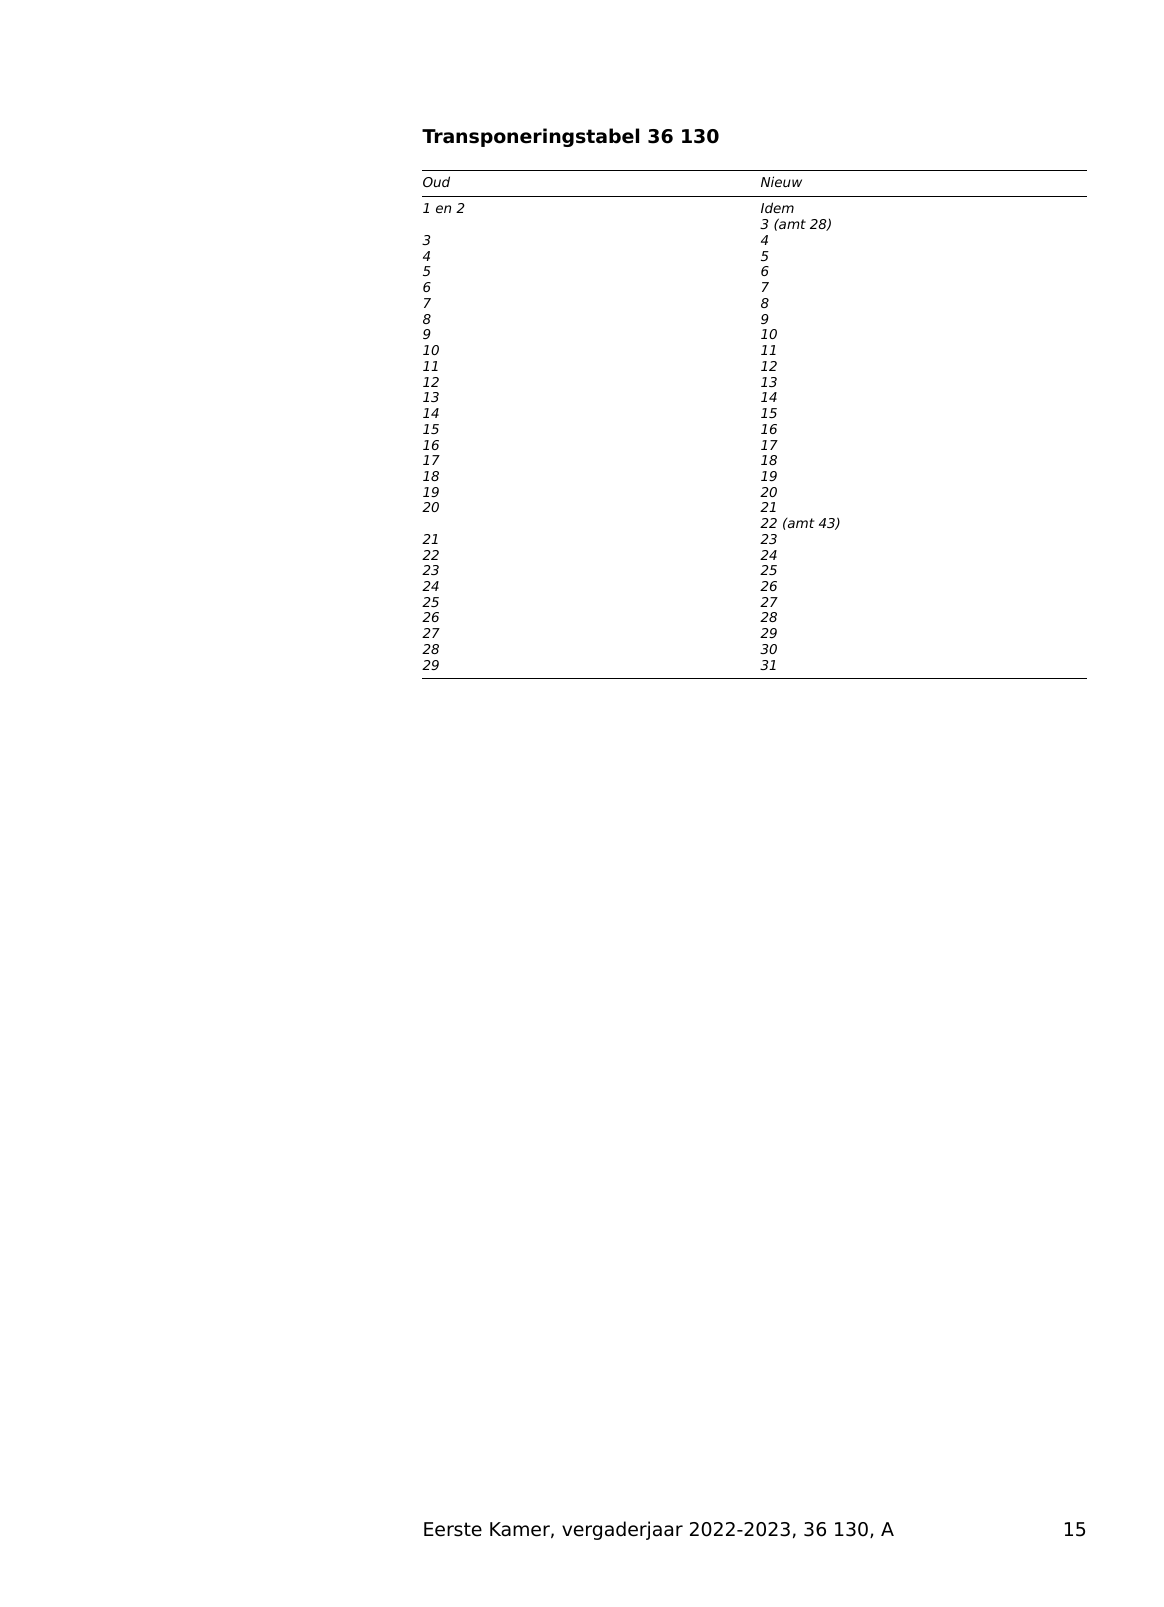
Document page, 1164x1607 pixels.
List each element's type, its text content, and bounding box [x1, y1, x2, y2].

table_cell 14 [754, 390, 1087, 406]
table_cell 27 [422, 626, 754, 642]
table_cell 25 [754, 563, 1087, 579]
table_cell 22 (amt 43) [754, 516, 1087, 532]
table_cell 28 [422, 642, 754, 657]
table_header Nieuw [754, 171, 1087, 196]
table_cell 21 [754, 500, 1087, 516]
table_cell 18 [422, 469, 754, 484]
table_cell 3 [422, 233, 754, 248]
table_cell 23 [754, 532, 1087, 547]
table_cell 5 [422, 264, 754, 280]
table_cell 12 [422, 374, 754, 390]
table_cell 12 [754, 359, 1087, 374]
text Transponeringstabel 36 130 [422, 126, 1087, 148]
table_cell 9 [754, 311, 1087, 327]
table_cell 13 [422, 390, 754, 406]
table_cell [422, 217, 754, 233]
table_cell 26 [422, 610, 754, 626]
table_cell 20 [754, 485, 1087, 500]
table_cell 6 [754, 264, 1087, 280]
table_cell 4 [422, 249, 754, 264]
table_cell 7 [754, 280, 1087, 296]
table_cell 19 [754, 469, 1087, 484]
table_cell 22 [422, 548, 754, 563]
table_cell 11 [754, 343, 1087, 359]
table_cell 13 [754, 374, 1087, 390]
table_cell [422, 516, 754, 532]
table_cell 4 [754, 233, 1087, 248]
table_cell 6 [422, 280, 754, 296]
table_cell 19 [422, 485, 754, 500]
table_cell 20 [422, 500, 754, 516]
table_cell 18 [754, 453, 1087, 469]
table_cell 15 [422, 422, 754, 437]
table_cell 27 [754, 595, 1087, 610]
table_cell 15 [754, 406, 1087, 422]
table_cell 21 [422, 532, 754, 547]
table_header Oud [422, 171, 754, 196]
table_cell 30 [754, 642, 1087, 657]
table_cell Idem [754, 197, 1087, 217]
table_cell 16 [422, 437, 754, 453]
table_cell 1 en 2 [422, 197, 754, 217]
table_cell 26 [754, 579, 1087, 594]
table_cell 24 [754, 548, 1087, 563]
table_cell 24 [422, 579, 754, 594]
table_cell 7 [422, 296, 754, 311]
table_cell 8 [754, 296, 1087, 311]
table_cell 9 [422, 327, 754, 343]
table_cell 31 [754, 658, 1087, 678]
table_cell 25 [422, 595, 754, 610]
table_cell 14 [422, 406, 754, 422]
table_cell 11 [422, 359, 754, 374]
table_cell 8 [422, 311, 754, 327]
table_cell 17 [422, 453, 754, 469]
table_cell 29 [422, 658, 754, 678]
table_cell 23 [422, 563, 754, 579]
table_cell 10 [422, 343, 754, 359]
table_cell 29 [754, 626, 1087, 642]
table_cell 5 [754, 249, 1087, 264]
table_cell 17 [754, 437, 1087, 453]
table_cell 28 [754, 610, 1087, 626]
table_cell 3 (amt 28) [754, 217, 1087, 233]
table_cell 10 [754, 327, 1087, 343]
table_cell 16 [754, 422, 1087, 437]
